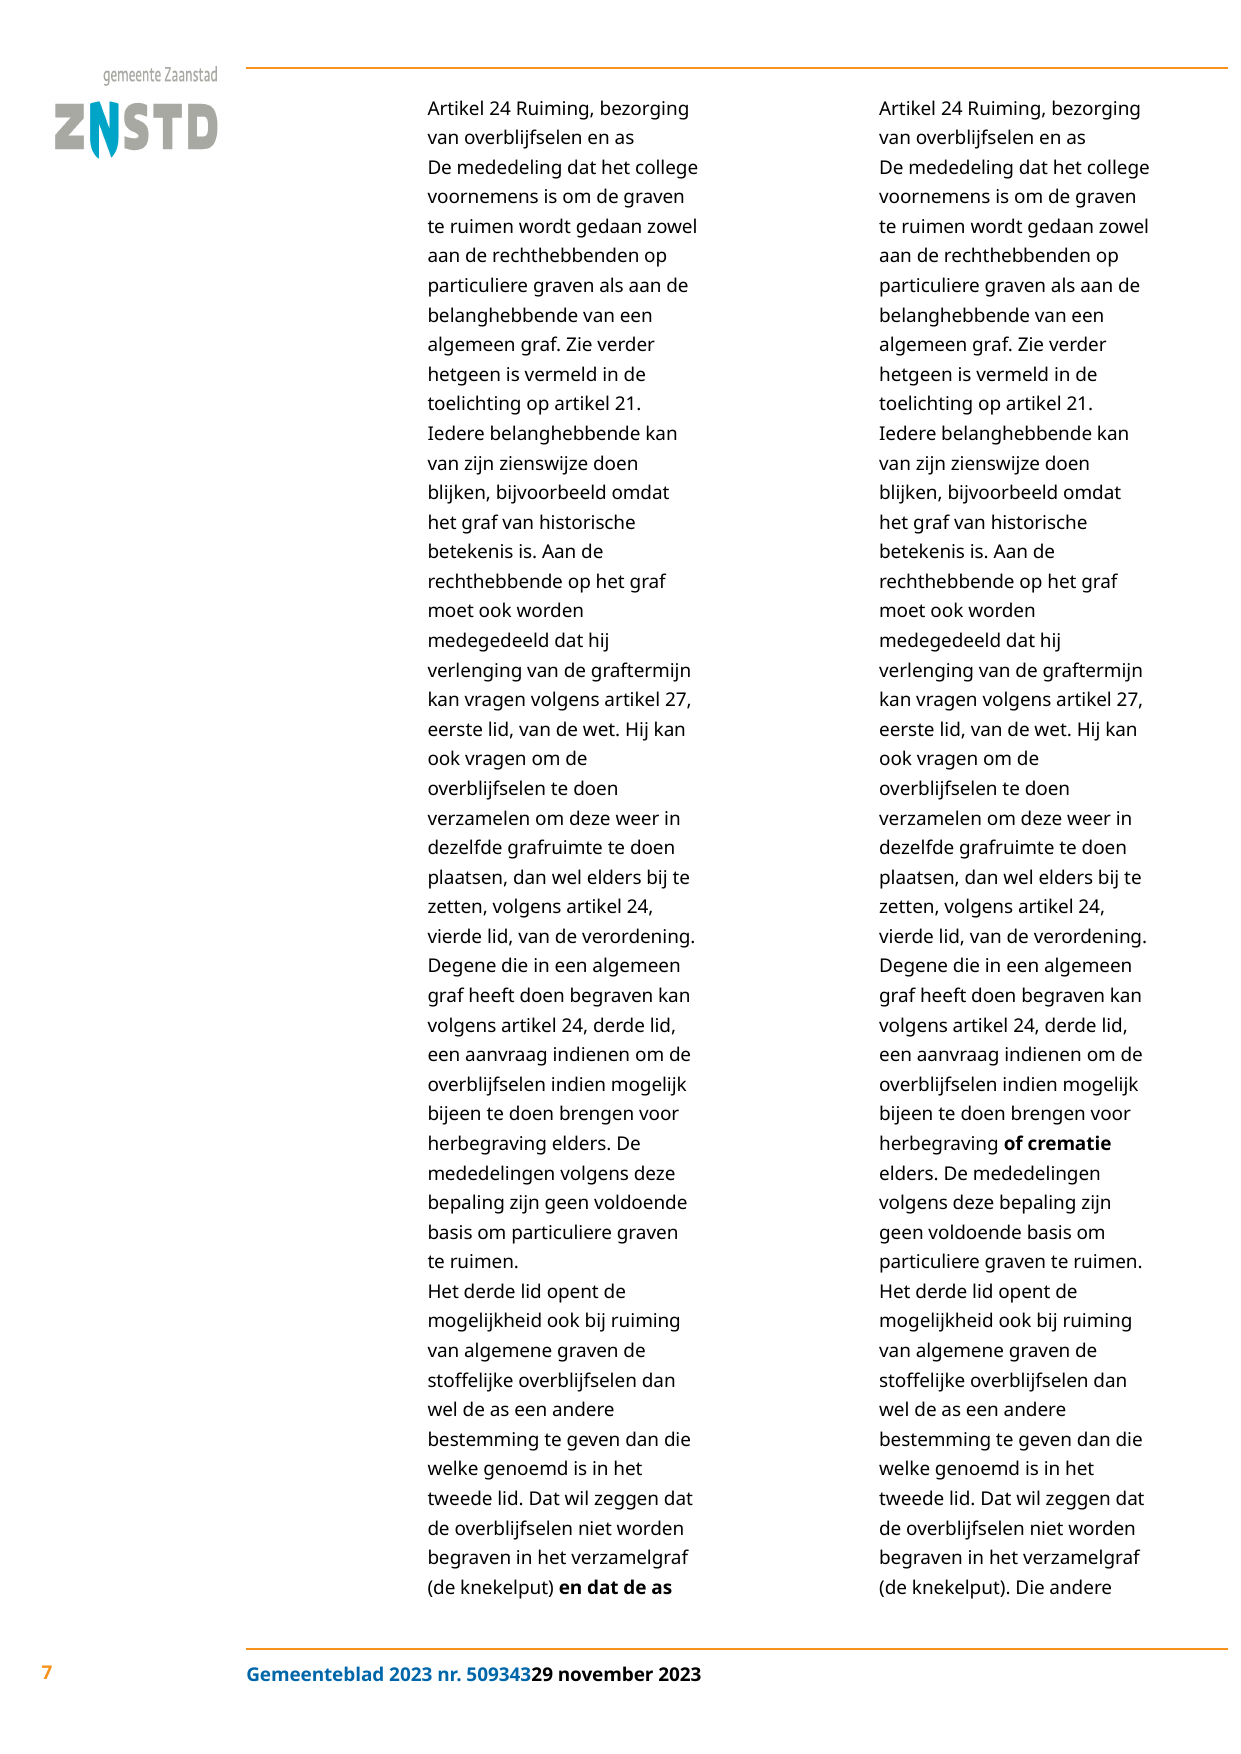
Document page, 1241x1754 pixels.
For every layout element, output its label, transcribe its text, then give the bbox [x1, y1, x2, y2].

table_cell Artikel 24 Ruiming, bezorging van overblijfselen en as De mededeling dat het college voornemens is om de graven te ruimen wordt gedaan zowel aan de rechthebbenden op particuliere graven als aan de belanghebbende van een algemeen graf. Zie verder hetgeen is vermeld in de toelichting op artikel 21. Iedere belanghebbende kan van zijn zienswijze doen blijken, bijvoorbeeld omdat het graf van historische betekenis is. Aan de rechthebbende op het graf moet ook worden medegedeeld dat hij verlenging van de graftermijn kan vragen volgens artikel 27, eerste lid, van de wet. Hij kan ook vragen om de overblijfselen te doen verzamelen om deze weer in dezelfde grafruimte te doen plaatsen, dan wel elders bij te zetten, volgens artikel 24, vierde lid, van de verordening. Degene die in een algemeen graf heeft doen begraven kan volgens artikel 24, derde lid, een aanvraag indienen om de overblijfselen indien mogelijk bijeen te doen brengen voor herbegraving of crematie elders. De mededelingen volgens deze bepaling zijn geen voldoende basis om particuliere graven te ruimen. Het derde lid opent de mogelijkheid ook bij ruiming van algemene graven de stoffelijke overblijfselen dan wel de as een andere bestemming te geven dan die welke genoemd is in het tweede lid. Dat wil zeggen dat de overblijfselen niet worden begraven in het verzamelgraf (de knekelput). Die andere [879, 95, 1152, 1600]
table_cell [700, 95, 879, 1600]
table_cell Artikel 24 Ruiming, bezorging van overblijfselen en as De mededeling dat het college voornemens is om de graven te ruimen wordt gedaan zowel aan de rechthebbenden op particuliere graven als aan de belanghebbende van een algemeen graf. Zie verder hetgeen is vermeld in de toelichting op artikel 21. Iedere belanghebbende kan van zijn zienswijze doen blijken, bijvoorbeeld omdat het graf van historische betekenis is. Aan de rechthebbende op het graf moet ook worden medegedeeld dat hij verlenging van de graftermijn kan vragen volgens artikel 27, eerste lid, van de wet. Hij kan ook vragen om de overblijfselen te doen verzamelen om deze weer in dezelfde grafruimte te doen plaatsen, dan wel elders bij te zetten, volgens artikel 24, vierde lid, van de verordening. Degene die in een algemeen graf heeft doen begraven kan volgens artikel 24, derde lid, een aanvraag indienen om de overblijfselen indien mogelijk bijeen te doen brengen voor herbegraving elders. De mededelingen volgens deze bepaling zijn geen voldoende basis om particuliere graven te ruimen. Het derde lid opent de mogelijkheid ook bij ruiming van algemene graven de stoffelijke overblijfselen dan wel de as een andere bestemming te geven dan die welke genoemd is in het tweede lid. Dat wil zeggen dat de overblijfselen niet worden begraven in het verzamelgraf (de knekelput) en dat de as [427, 95, 700, 1600]
table_cell [248, 95, 427, 1600]
picture [41, 47, 231, 172]
